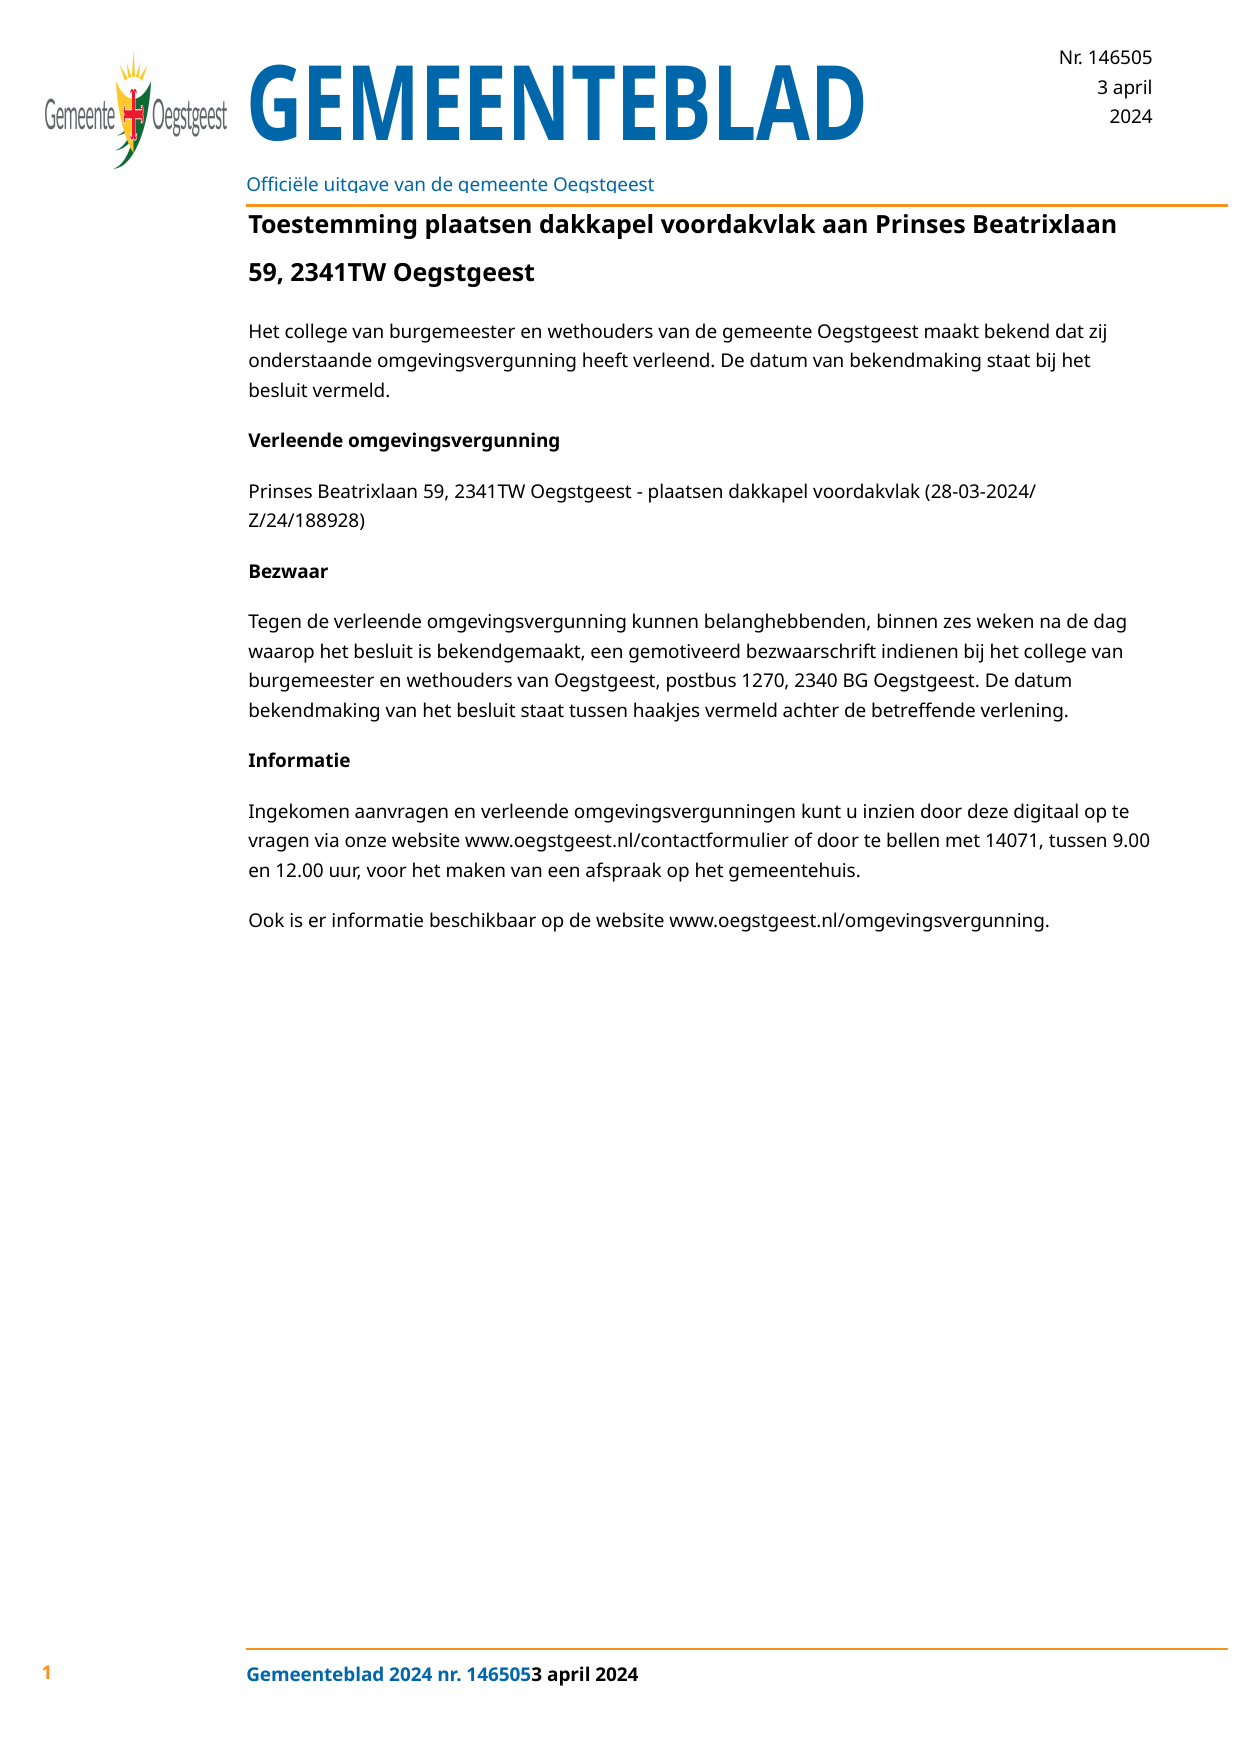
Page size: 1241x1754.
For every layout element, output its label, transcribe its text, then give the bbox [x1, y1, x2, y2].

text Het college van burgemeester en wethouders van de gemeente Oegstgeest maakt bekend dat zij onderstaande omgevingsvergunning heeft verleend. De datum van bekendmaking staat bij het besluit vermeld. [248, 318, 1152, 403]
text Toestemming plaatsen dakkapel voordakvlak aan Prinses Beatrixlaan 59, 2341TW Oegstgeest [248, 207, 1152, 288]
text Bezwaar [248, 558, 1152, 584]
text Ook is er informatie beschikbaar op de website www.oegstgeest.nl/omgevingsvergunning. [248, 907, 1152, 933]
text Informatie [248, 747, 1152, 773]
text Verleende omgevingsvergunning [248, 427, 1152, 453]
text Tegen de verleende omgevingsvergunning kunnen belanghebbenden, binnen zes weken na de dag waarop het besluit is bekendgemaakt, een gemotiveerd bezwaarschrift indienen bij het college van burgemeester en wethouders van Oegstgeest, postbus 1270, 2340 BG Oegstgeest. De datum bekendmaking van het besluit staat tussen haakjes vermeld achter de betreffende verlening. [248, 608, 1152, 723]
picture [41, 47, 231, 172]
text Ingekomen aanvragen en verleende omgevingsvergunningen kunt u inzien door deze digitaal op te vragen via onze website www.oegstgeest.nl/contactformulier of door te bellen met 14071, tussen 9.00 en 12.00 uur, voor het maken van een afspraak op het gemeentehuis. [248, 798, 1152, 883]
text Prinses Beatrixlaan 59, 2341TW Oegstgeest - plaatsen dakkapel voordakvlak (28-03-2024/ Z/24/188928) [248, 478, 1152, 533]
